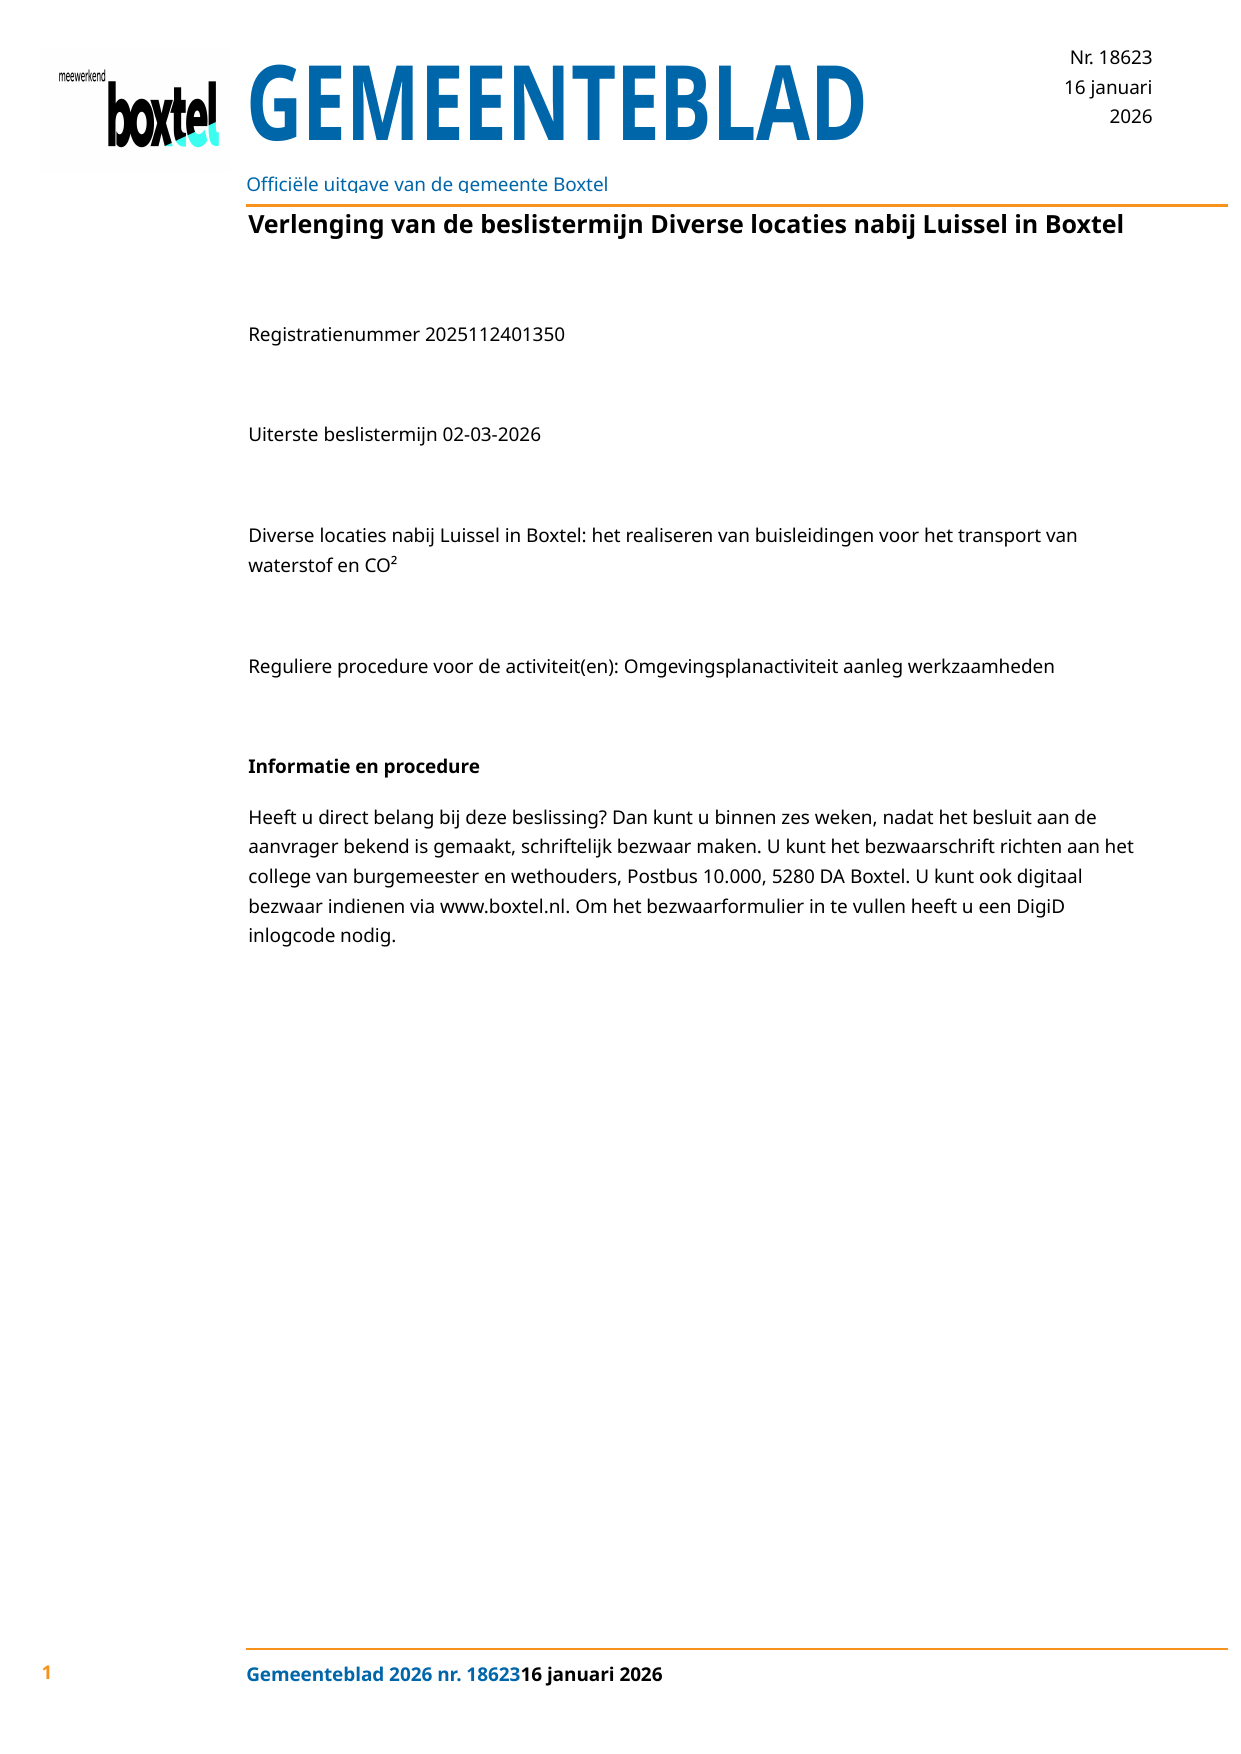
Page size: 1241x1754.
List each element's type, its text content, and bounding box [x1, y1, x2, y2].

text Uiterste beslistermijn 02-03-2026 [248, 422, 1152, 447]
text Reguliere procedure voor de activiteit(en): Omgevingsplanactiviteit aanleg werkzaamheden [248, 653, 1152, 678]
text Registratienummer 2025112401350 [248, 321, 1152, 346]
text Heeft u direct belang bij deze beslissing? Dan kunt u binnen zes weken, nadat het besluit aan de aanvrager bekend is gemaakt, schriftelijk bezwaar maken. U kunt het bezwaarschrift richten aan het college van burgemeester en wethouders, Postbus 10.000, 5280 DA Boxtel. U kunt ook digitaal bezwaar indienen via www.boxtel.nl. Om het bezwaarformulier in te vullen heeft u een DigiD inlogcode nodig. [248, 804, 1152, 948]
text Diverse locaties nabij Luissel in Boxtel: het realiseren van buisleidingen voor het transport van waterstof en CO² [248, 522, 1152, 578]
text Verlenging van de beslistermijn Diverse locaties nabij Luissel in Boxtel [248, 207, 1152, 241]
picture [41, 47, 231, 172]
text Informatie en procedure [248, 754, 1152, 779]
